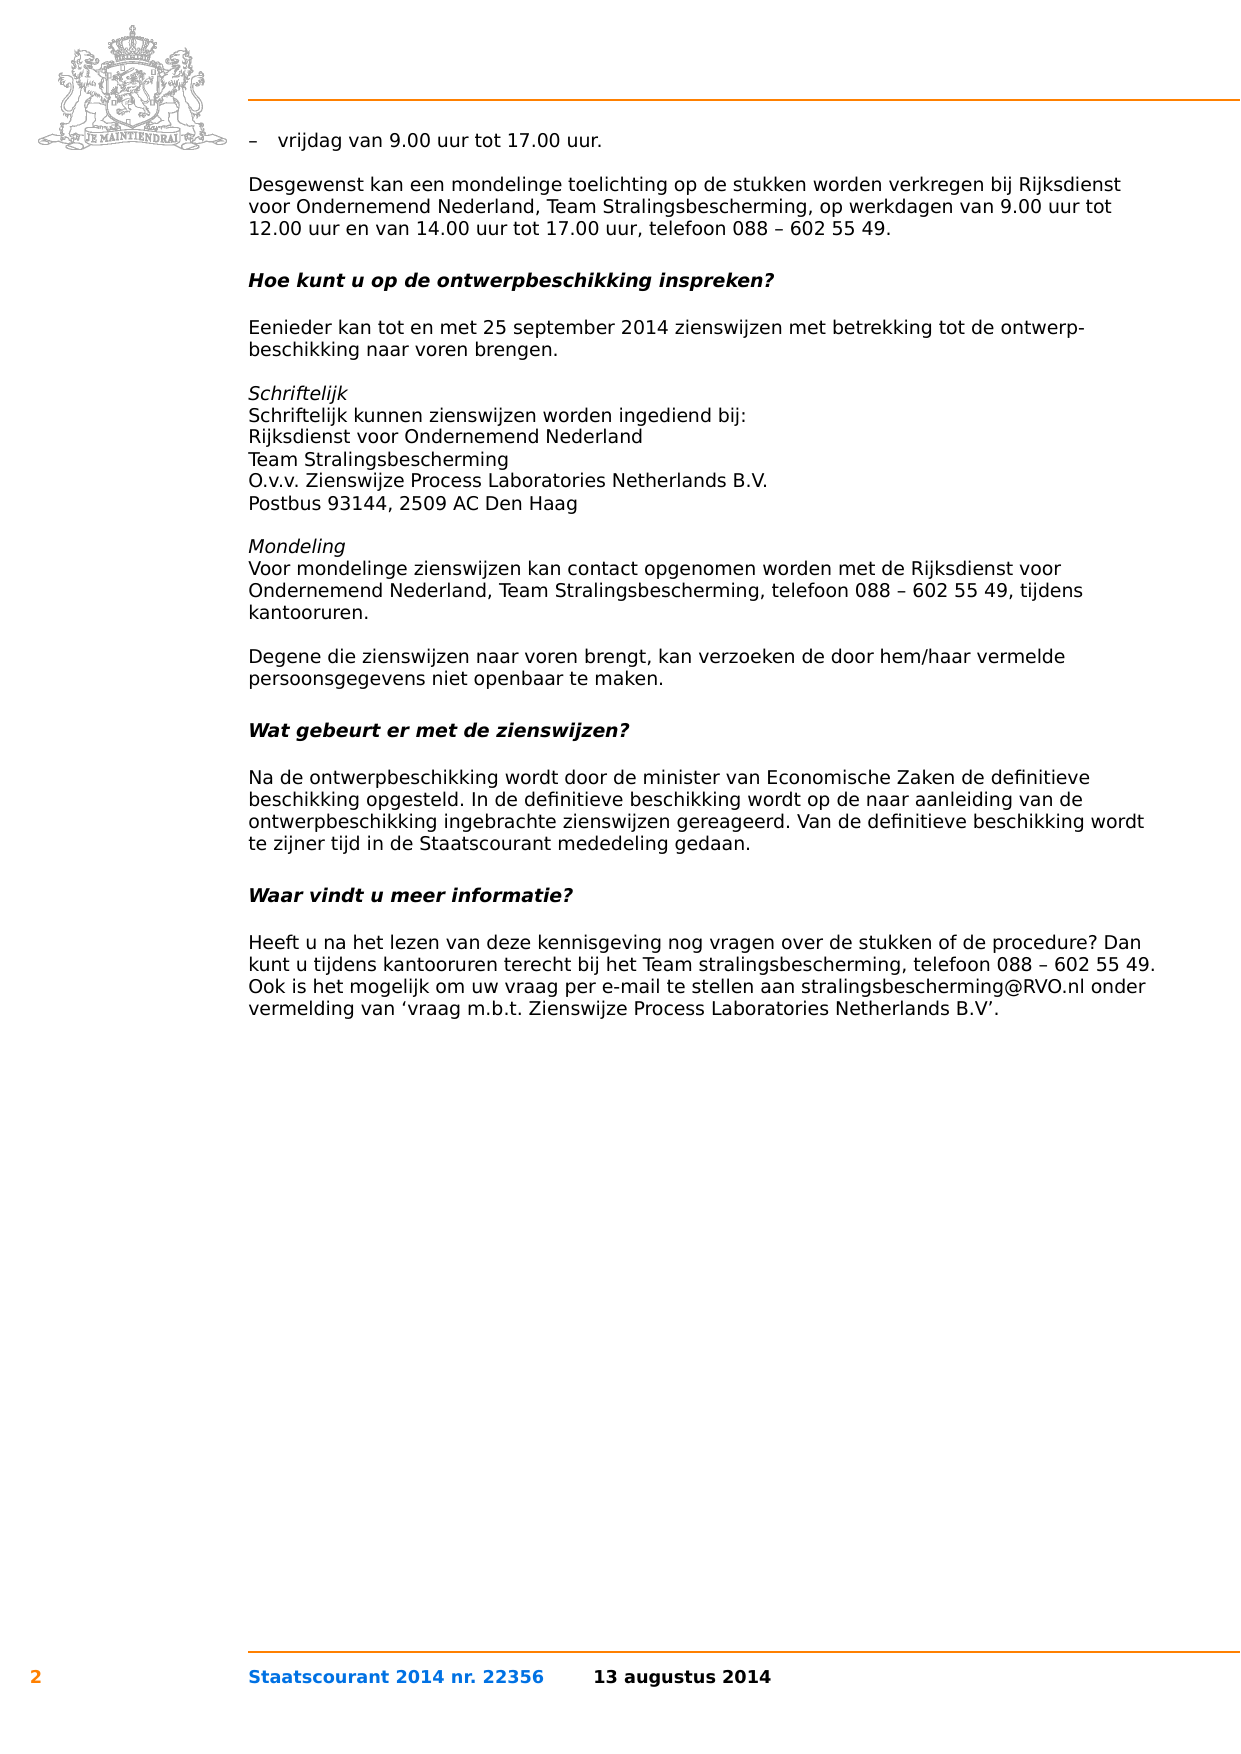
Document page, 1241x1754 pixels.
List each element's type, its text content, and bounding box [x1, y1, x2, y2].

subtitle Hoe kunt u op de ontwerpbeschikking inspreken? [248, 270, 1163, 292]
text Schriftelijk [248, 382, 1163, 404]
text Rijksdienst voor Ondernemend Nederland [248, 426, 1163, 448]
text Schriftelijk kunnen zienswijzen worden ingediend bij: [248, 404, 1163, 426]
subtitle Wat gebeurt er met de zienswijzen? [248, 720, 1163, 742]
subtitle Waar vindt u meer informatie? [248, 885, 1163, 907]
text Mondeling [248, 536, 1163, 558]
picture [38, 25, 227, 150]
text Na de ontwerpbeschikking wordt door de minister van Economische Zaken de definitieve beschikking opgesteld. In de definitieve beschikking wordt op de naar aanleiding van de ontwerpbeschikking ingebrachte zienswijzen gereageerd. Van de definitieve beschikking wordt te zijner tijd in de Staatscourant mededeling gedaan. [248, 767, 1163, 855]
text Desgewenst kan een mondelinge toelichting op de stukken worden verkregen bij Rijksdienst voor Ondernemend Nederland, Team Stralingsbescherming, op werkdagen van 9.00 uur tot 12.00 uur en van 14.00 uur tot 17.00 uur, telefoon 088 – 602 55 49. [248, 174, 1163, 240]
text Postbus 93144, 2509 AC Den Haag [248, 492, 1163, 514]
text Degene die zienswijzen naar voren brengt, kan verzoeken de door hem/haar vermelde persoonsgegevens niet openbaar te maken. [248, 646, 1163, 690]
text – vrijdag van 9.00 uur tot 17.00 uur. [248, 130, 1163, 152]
text Ook is het mogelijk om uw vraag per e-mail te stellen aan stralingsbescherming@RVO.nl onder vermelding van ‘vraag m.b.t. Zienswijze Process Laboratories Netherlands B.V’. [248, 976, 1163, 1020]
text Heeft u na het lezen van deze kennisgeving nog vragen over de stukken of de procedure? Dan kunt u tijdens kantooruren terecht bij het Team stralingsbescherming, telefoon 088 – 602 55 49. [248, 932, 1163, 976]
text Eenieder kan tot en met 25 september 2014 zienswijzen met betrekking tot de ontwerp-beschikking naar voren brengen. [248, 317, 1163, 361]
text Team Stralingsbescherming [248, 448, 1163, 470]
text O.v.v. Zienswijze Process Laboratories Netherlands B.V. [248, 470, 1163, 492]
text Voor mondelinge zienswijzen kan contact opgenomen worden met de Rijksdienst voor Ondernemend Nederland, Team Stralingsbescherming, telefoon 088 – 602 55 49, tijdens kantooruren. [248, 558, 1163, 624]
